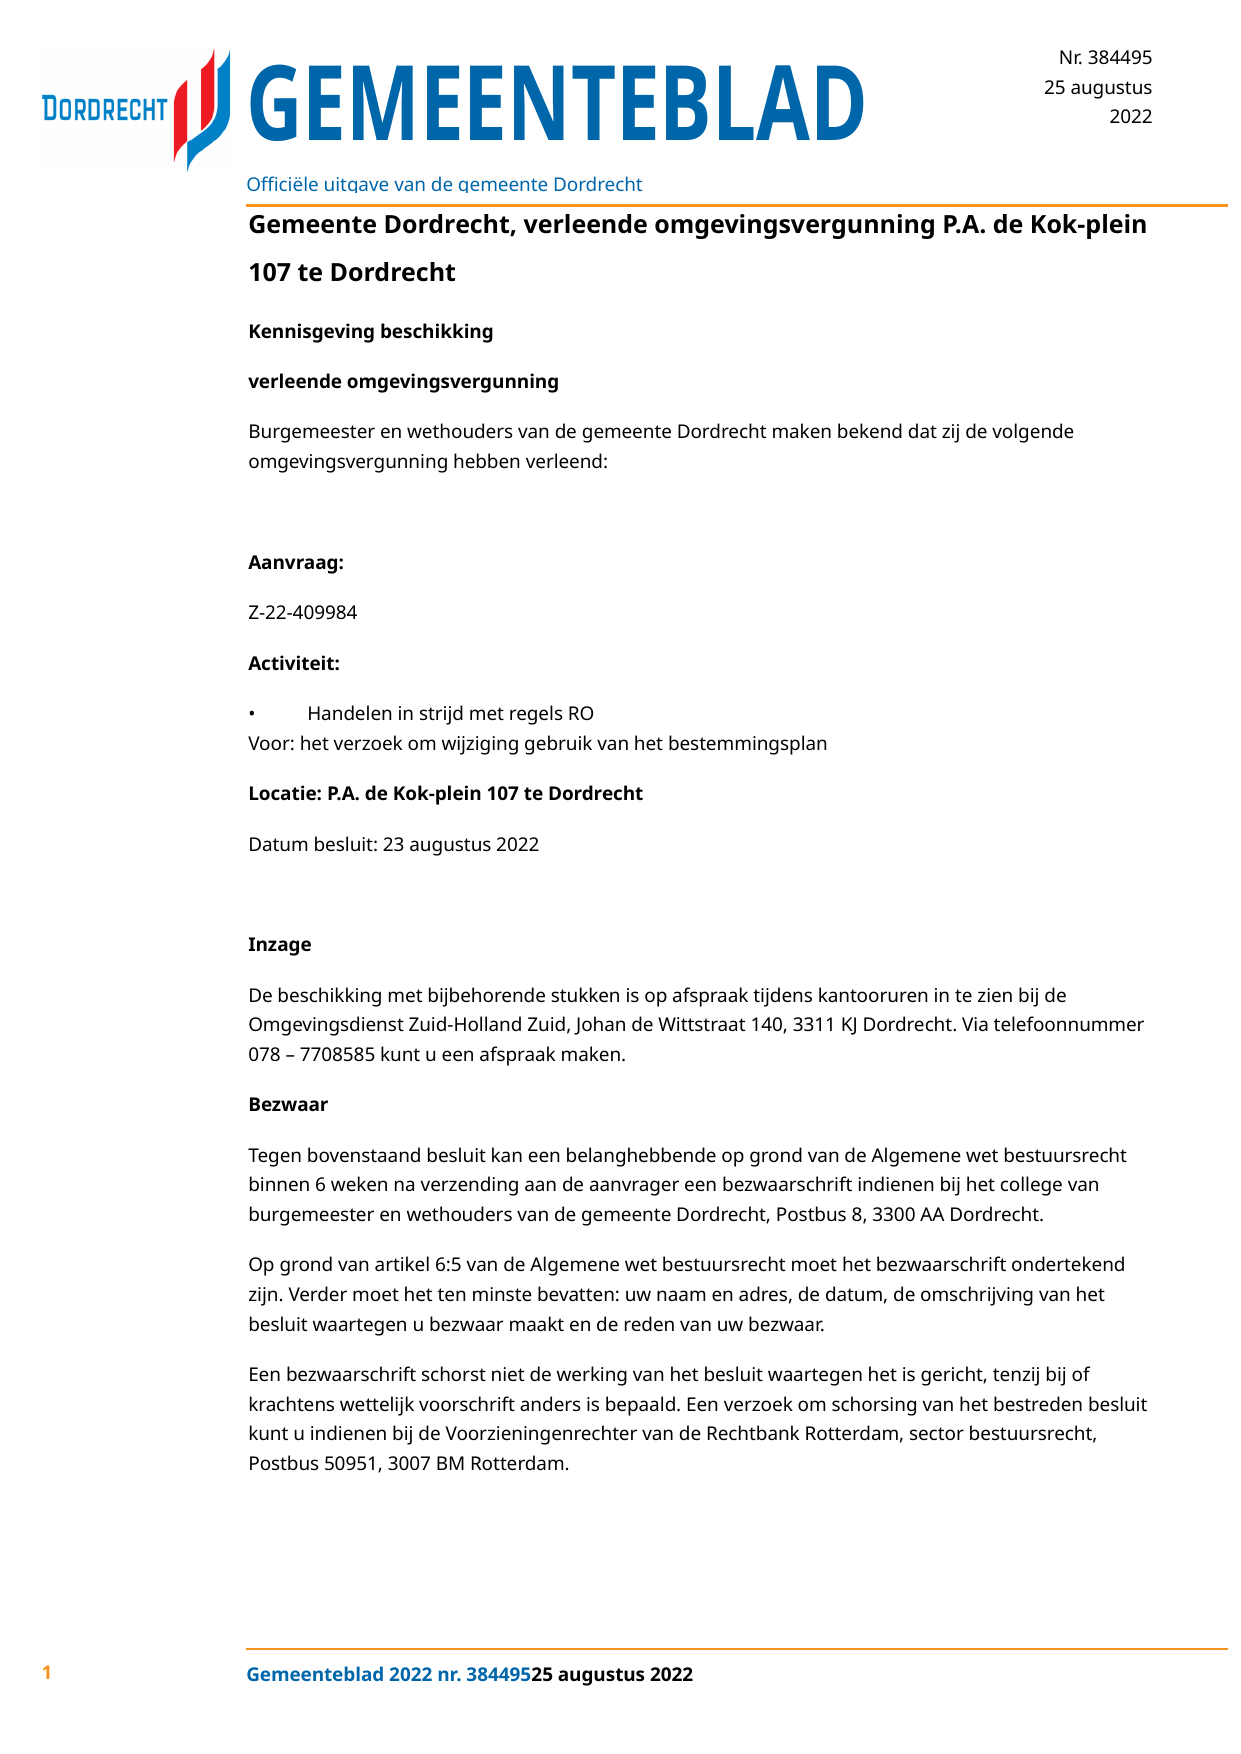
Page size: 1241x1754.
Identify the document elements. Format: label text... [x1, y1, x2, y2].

picture [41, 47, 231, 172]
text Op grond van artikel 6:5 van de Algemene wet bestuursrecht moet het bezwaarschrift ondertekend zijn. Verder moet het ten minste bevatten: uw naam en adres, de datum, de omschrijving van het besluit waartegen u bezwaar maakt en de reden van uw bezwaar. [248, 1252, 1152, 1337]
text Z-22-409984 [248, 599, 1152, 625]
text Kennisgeving beschikking [248, 318, 1152, 344]
text Bezwaar [248, 1092, 1152, 1117]
text verleende omgevingsvergunning [248, 368, 1152, 394]
text Datum besluit: 23 augustus 2022 [248, 831, 1152, 857]
text Voor: het verzoek om wijziging gebruik van het bestemmingsplan [248, 730, 1152, 756]
text Een bezwaarschrift schorst niet de werking van het besluit waartegen het is gericht, tenzij bij of krachtens wettelijk voorschrift anders is bepaald. Een verzoek om schorsing van het bestreden besluit kunt u indienen bij de Voorzieningenrechter van de Rechtbank Rotterdam, sector bestuursrecht, Postbus 50951, 3007 BM Rotterdam. [248, 1361, 1152, 1476]
text Activiteit: [248, 650, 1152, 676]
text Inzage [248, 932, 1152, 957]
text Locatie: P.A. de Kok-plein 107 te Dordrecht [248, 780, 1152, 806]
text Gemeente Dordrecht, verleende omgevingsvergunning P.A. de Kok-plein 107 te Dordrecht [248, 207, 1152, 288]
text Tegen bovenstaand besluit kan een belanghebbende op grond van de Algemene wet bestuursrecht binnen 6 weken na verzending aan de aanvrager een bezwaarschrift indienen bij het college van burgemeester en wethouders van de gemeente Dordrecht, Postbus 8, 3300 AA Dordrecht. [248, 1142, 1152, 1227]
list Handelen in strijd met regels RO [248, 700, 1152, 726]
text Aanvraag: [248, 549, 1152, 575]
text De beschikking met bijbehorende stukken is op afspraak tijdens kantooruren in te zien bij de Omgevingsdienst Zuid-Holland Zuid, Johan de Wittstraat 140, 3311 KJ Dordrecht. Via telefoonnummer 078 – 7708585 kunt u een afspraak maken. [248, 982, 1152, 1067]
text Burgemeester en wethouders van de gemeente Dordrecht maken bekend dat zij de volgende omgevingsvergunning hebben verleend: [248, 419, 1152, 474]
